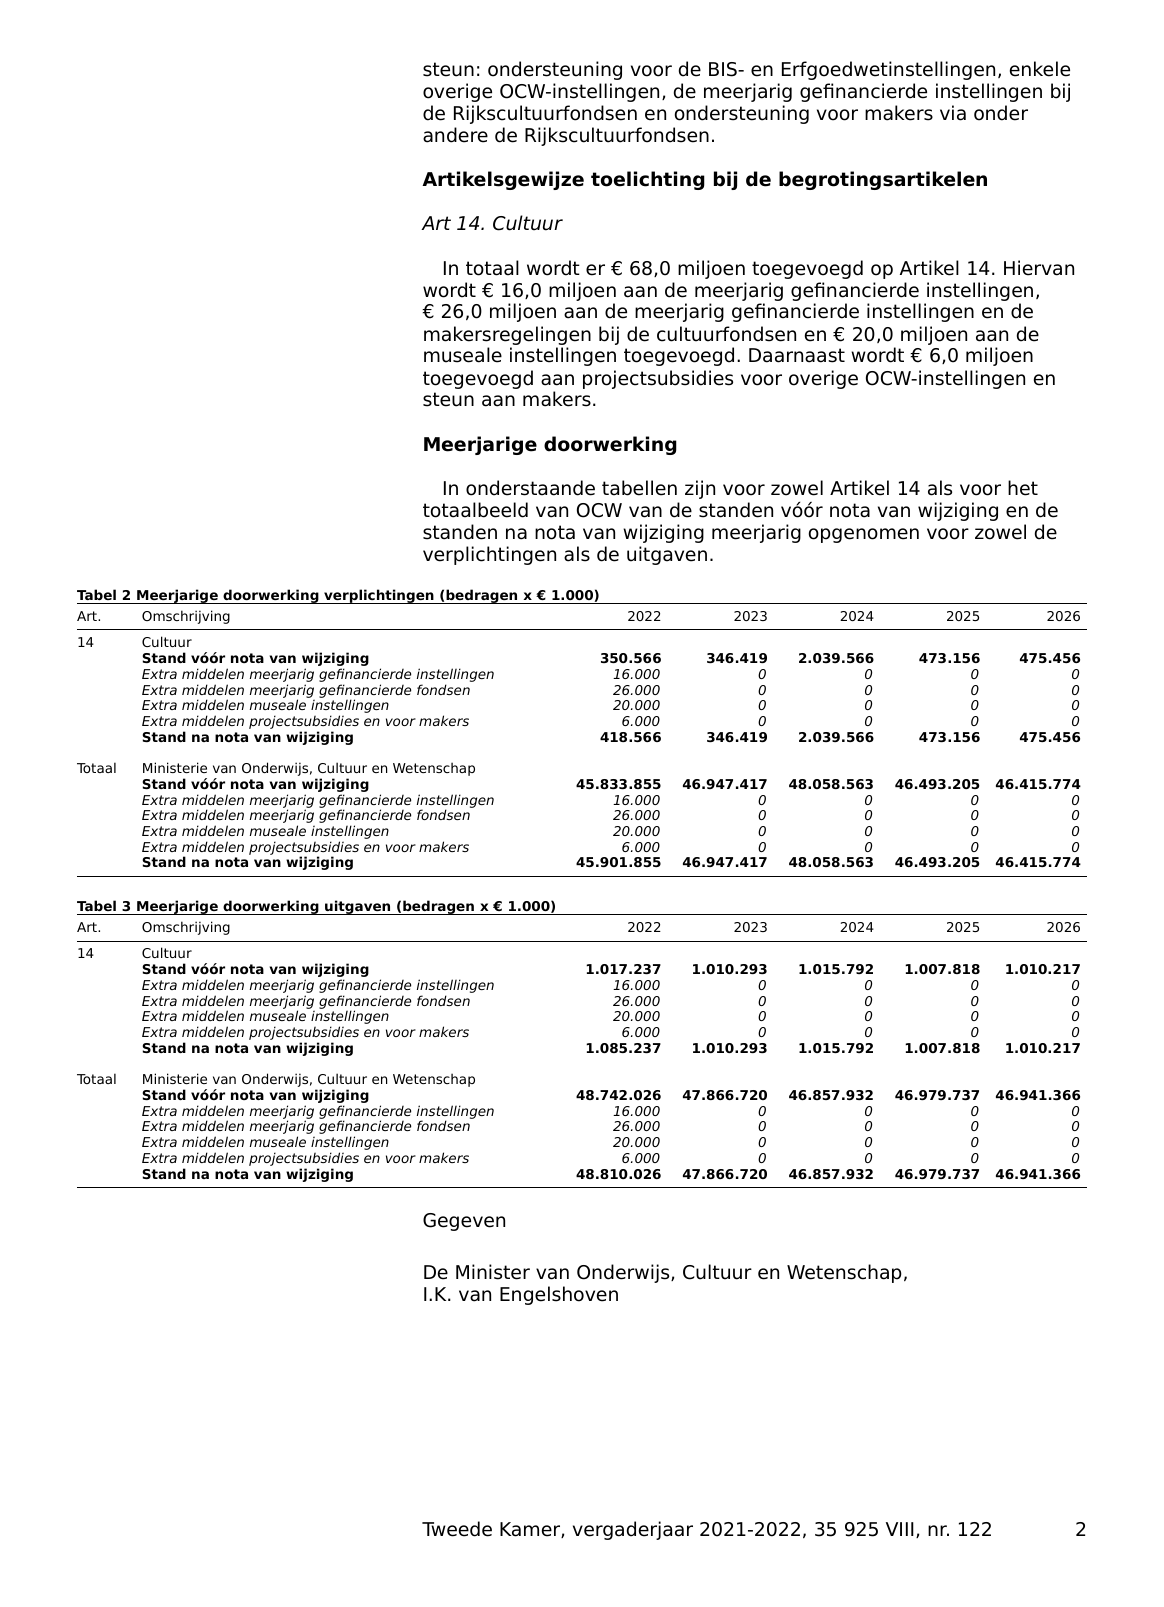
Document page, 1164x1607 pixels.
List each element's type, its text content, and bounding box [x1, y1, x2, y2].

table_cell 1.015.792 [774, 1041, 880, 1056]
table_cell 0 [880, 667, 986, 682]
table_cell Totaal [77, 761, 136, 777]
table_cell 475.456 [986, 651, 1087, 667]
table_cell [77, 1151, 136, 1166]
text steun: ondersteuning voor de BIS- en Erfgoedwetinstellingen, enkele overige OCW-instellingen, de meerjarig gefinancierde instellingen bij de Rijkscultuurfondsen en ondersteuning voor makers via onder andere de Rijkscultuurfondsen. [422, 59, 1087, 147]
table_cell 0 [880, 1025, 986, 1041]
table_cell [561, 630, 667, 651]
table_cell 46.941.366 [986, 1088, 1087, 1103]
table_cell [880, 942, 986, 962]
table_cell 0 [880, 793, 986, 808]
table_cell 0 [880, 698, 986, 714]
table_cell 0 [667, 714, 773, 729]
table_cell 0 [667, 1135, 773, 1151]
table_cell 2024 [774, 604, 880, 629]
table_cell 0 [667, 1151, 773, 1166]
table_cell [77, 745, 136, 761]
table_cell 0 [774, 698, 880, 714]
table_cell 0 [774, 840, 880, 855]
table_cell 475.456 [986, 730, 1087, 745]
table_cell 0 [880, 714, 986, 729]
table_cell 20.000 [561, 698, 667, 714]
table_cell [77, 1056, 136, 1072]
table_cell 0 [986, 1104, 1087, 1119]
table_cell 16.000 [561, 978, 667, 993]
table_cell [774, 630, 880, 651]
table_cell 0 [774, 1104, 880, 1119]
table_cell Stand vóór nota van wijziging [136, 962, 561, 978]
table_cell 45.833.855 [561, 777, 667, 792]
table_cell 26.000 [561, 808, 667, 824]
table_cell 0 [774, 1151, 880, 1166]
table_cell 0 [774, 824, 880, 839]
table_cell 0 [667, 978, 773, 993]
table_cell 0 [774, 1025, 880, 1041]
table_cell 26.000 [561, 994, 667, 1009]
table_cell 16.000 [561, 793, 667, 808]
table_cell [77, 1166, 136, 1187]
table_cell [77, 1104, 136, 1119]
table_cell 0 [986, 978, 1087, 993]
table_cell 0 [667, 698, 773, 714]
table_cell Extra middelen meerjarig gefinancierde instellingen [136, 1104, 561, 1119]
table_cell 350.566 [561, 651, 667, 667]
table_cell 6.000 [561, 1151, 667, 1166]
table_cell [77, 698, 136, 714]
text In onderstaande tabellen zijn voor zowel Artikel 14 als voor het totaalbeeld van OCW van de standen vóór nota van wijziging en de standen na nota van wijziging meerjarig opgenomen voor zowel de verplichtingen als de uitgaven. [422, 478, 1087, 566]
table_cell 47.866.720 [667, 1166, 773, 1187]
table_cell 2.039.566 [774, 651, 880, 667]
table_cell [667, 745, 773, 761]
table_cell 0 [774, 714, 880, 729]
table_cell 2025 [880, 604, 986, 629]
table_cell Extra middelen meerjarig gefinancierde instellingen [136, 978, 561, 993]
table_cell 0 [880, 1104, 986, 1119]
table_cell [77, 667, 136, 682]
table_cell Stand na nota van wijziging [136, 730, 561, 745]
table_cell 418.566 [561, 730, 667, 745]
table_cell 0 [880, 1119, 986, 1135]
table_cell Omschrijving [136, 604, 561, 629]
table_cell 6.000 [561, 1025, 667, 1041]
table_cell [986, 1072, 1087, 1088]
text In totaal wordt er € 68,0 miljoen toegevoegd op Artikel 14. Hiervan wordt € 16,0 miljoen aan de meerjarig gefinancierde instellingen, € 26,0 miljoen aan de meerjarig gefinancierde instellingen en de makersregelingen bij de cultuurfondsen en € 20,0 miljoen aan de museale instellingen toegevoegd. Daarnaast wordt € 6,0 miljoen toegevoegd aan projectsubsidies voor overige OCW-instellingen en steun aan makers. [422, 257, 1087, 411]
table_cell 473.156 [880, 730, 986, 745]
table_cell Art. [77, 604, 136, 629]
table_cell 46.493.205 [880, 777, 986, 792]
table_cell 46.857.932 [774, 1166, 880, 1187]
table_cell Extra middelen meerjarig gefinancierde fondsen [136, 808, 561, 824]
table_cell 0 [774, 1135, 880, 1151]
table_cell 0 [667, 667, 773, 682]
table_cell 1.017.237 [561, 962, 667, 978]
table_cell [561, 1056, 667, 1072]
table_cell [77, 824, 136, 839]
table_cell 346.419 [667, 651, 773, 667]
table_cell 1.010.217 [986, 1041, 1087, 1056]
table_cell 0 [880, 682, 986, 698]
table_cell 0 [667, 840, 773, 855]
table_cell 20.000 [561, 1135, 667, 1151]
table_cell 2.039.566 [774, 730, 880, 745]
table_cell 16.000 [561, 1104, 667, 1119]
table_cell 46.979.737 [880, 1166, 986, 1187]
table_cell [667, 761, 773, 777]
table_cell 46.979.737 [880, 1088, 986, 1103]
table_cell Extra middelen meerjarig gefinancierde fondsen [136, 994, 561, 1009]
table_cell 0 [986, 1119, 1087, 1135]
table_cell 0 [880, 978, 986, 993]
table_cell 48.058.563 [774, 855, 880, 876]
table_cell [986, 761, 1087, 777]
table_cell 0 [774, 978, 880, 993]
table_cell 2025 [880, 915, 986, 941]
table_cell 0 [774, 994, 880, 1009]
table_cell [77, 1119, 136, 1135]
table_cell [77, 714, 136, 729]
table_header Tabel 3 Meerjarige doorwerking uitgaven (bedragen x € 1.000) [77, 899, 1087, 914]
table_cell 48.810.026 [561, 1166, 667, 1187]
table_cell [667, 942, 773, 962]
table_cell Ministerie van Onderwijs, Cultuur en Wetenschap [136, 761, 561, 777]
table_cell 0 [986, 808, 1087, 824]
table_cell [77, 978, 136, 993]
table_cell 0 [667, 1119, 773, 1135]
table_cell [77, 682, 136, 698]
table_cell 0 [986, 1009, 1087, 1025]
table_cell 14 [77, 630, 136, 651]
table_cell 6.000 [561, 714, 667, 729]
table_cell Extra middelen museale instellingen [136, 1135, 561, 1151]
table_cell [667, 1072, 773, 1088]
table_cell 2024 [774, 915, 880, 941]
table_cell [880, 630, 986, 651]
table_cell 2026 [986, 915, 1087, 941]
table_cell 1.010.217 [986, 962, 1087, 978]
table_cell 0 [774, 667, 880, 682]
table_cell 0 [880, 1135, 986, 1151]
table_cell 2023 [667, 604, 773, 629]
table_cell Stand vóór nota van wijziging [136, 1088, 561, 1103]
table_cell [77, 1041, 136, 1056]
table_cell Extra middelen meerjarig gefinancierde instellingen [136, 667, 561, 682]
table_cell 0 [667, 682, 773, 698]
table_cell 48.058.563 [774, 777, 880, 792]
table_cell 1.015.792 [774, 962, 880, 978]
table_cell 0 [986, 840, 1087, 855]
table_cell 0 [986, 1151, 1087, 1166]
table_cell 2023 [667, 915, 773, 941]
table_cell [880, 761, 986, 777]
table_cell 48.742.026 [561, 1088, 667, 1103]
table_cell 47.866.720 [667, 1088, 773, 1103]
table_cell 0 [986, 667, 1087, 682]
table_cell 0 [667, 994, 773, 1009]
text De Minister van Onderwijs, Cultuur en Wetenschap, I.K. van Engelshoven [422, 1262, 1087, 1306]
table_cell 0 [880, 824, 986, 839]
table_cell Extra middelen projectsubsidies en voor makers [136, 840, 561, 855]
table_cell 0 [880, 1151, 986, 1166]
table_cell [77, 962, 136, 978]
table_cell 0 [667, 1009, 773, 1025]
table_cell 0 [667, 793, 773, 808]
subtitle Gegeven [422, 1210, 1087, 1232]
table_cell 45.901.855 [561, 855, 667, 876]
table_cell 0 [774, 682, 880, 698]
table_cell 20.000 [561, 1009, 667, 1025]
table_cell [561, 942, 667, 962]
table_cell [77, 840, 136, 855]
table_cell 46.941.366 [986, 1166, 1087, 1187]
table_cell Extra middelen museale instellingen [136, 698, 561, 714]
table_cell 14 [77, 942, 136, 962]
table_cell Extra middelen meerjarig gefinancierde instellingen [136, 793, 561, 808]
table_cell Totaal [77, 1072, 136, 1088]
table_cell 0 [986, 682, 1087, 698]
table_cell Omschrijving [136, 915, 561, 941]
table_cell Stand na nota van wijziging [136, 1166, 561, 1187]
subtitle Meerjarige doorwerking [422, 433, 1087, 456]
table_cell [77, 1135, 136, 1151]
table_cell 16.000 [561, 667, 667, 682]
table_cell 46.493.205 [880, 855, 986, 876]
table_cell [986, 942, 1087, 962]
table_cell 1.007.818 [880, 962, 986, 978]
table_cell Ministerie van Onderwijs, Cultuur en Wetenschap [136, 1072, 561, 1088]
table_cell 0 [774, 793, 880, 808]
table_cell 0 [774, 808, 880, 824]
table_cell 0 [667, 808, 773, 824]
table_cell Extra middelen museale instellingen [136, 1009, 561, 1025]
table_cell [561, 761, 667, 777]
table_cell 0 [667, 1025, 773, 1041]
table_cell 2022 [561, 915, 667, 941]
table_cell 20.000 [561, 824, 667, 839]
table_cell 473.156 [880, 651, 986, 667]
table_cell 26.000 [561, 1119, 667, 1135]
table_cell 46.947.417 [667, 855, 773, 876]
table_cell 26.000 [561, 682, 667, 698]
table_cell [77, 1088, 136, 1103]
table_cell 0 [880, 994, 986, 1009]
table_cell 0 [986, 714, 1087, 729]
table_cell Stand na nota van wijziging [136, 1041, 561, 1056]
table_cell Extra middelen museale instellingen [136, 824, 561, 839]
table_cell [774, 942, 880, 962]
table_cell [667, 630, 773, 651]
table_cell [561, 745, 667, 761]
table_cell 46.415.774 [986, 855, 1087, 876]
table_cell [774, 761, 880, 777]
table_cell [986, 745, 1087, 761]
table_cell [774, 745, 880, 761]
table_cell Extra middelen projectsubsidies en voor makers [136, 1151, 561, 1166]
table_cell 0 [667, 1104, 773, 1119]
table_cell 0 [986, 698, 1087, 714]
table_cell 2026 [986, 604, 1087, 629]
table_cell 0 [986, 1135, 1087, 1151]
table_cell 0 [986, 793, 1087, 808]
table_cell 0 [986, 994, 1087, 1009]
table_cell 0 [774, 1009, 880, 1025]
table_cell [880, 1072, 986, 1088]
subtitle Art 14. Cultuur [422, 213, 1087, 235]
table_cell 0 [986, 1025, 1087, 1041]
table_cell Extra middelen projectsubsidies en voor makers [136, 1025, 561, 1041]
table_cell 46.857.932 [774, 1088, 880, 1103]
table_cell [77, 808, 136, 824]
table_cell [77, 855, 136, 876]
table_cell [774, 1056, 880, 1072]
table_cell [77, 651, 136, 667]
table_cell 0 [986, 824, 1087, 839]
table_cell 346.419 [667, 730, 773, 745]
table_cell Stand vóór nota van wijziging [136, 651, 561, 667]
table_cell Extra middelen projectsubsidies en voor makers [136, 714, 561, 729]
table_cell 0 [880, 808, 986, 824]
table_header Tabel 2 Meerjarige doorwerking verplichtingen (bedragen x € 1.000) [77, 588, 1087, 603]
table_cell 0 [880, 1009, 986, 1025]
table_cell [77, 1009, 136, 1025]
table_cell [77, 793, 136, 808]
table_cell Stand na nota van wijziging [136, 855, 561, 876]
table_cell 46.415.774 [986, 777, 1087, 792]
table_cell 1.010.293 [667, 962, 773, 978]
table_cell Extra middelen meerjarig gefinancierde fondsen [136, 1119, 561, 1135]
table_cell [77, 994, 136, 1009]
table_cell [880, 1056, 986, 1072]
table_cell Cultuur [136, 942, 561, 962]
table_cell [136, 1056, 561, 1072]
table_cell 0 [667, 824, 773, 839]
table_cell [880, 745, 986, 761]
table_cell 6.000 [561, 840, 667, 855]
table_cell [77, 777, 136, 792]
table_cell Art. [77, 915, 136, 941]
table_cell [136, 745, 561, 761]
table_cell 46.947.417 [667, 777, 773, 792]
table_cell [561, 1072, 667, 1088]
table_cell [986, 630, 1087, 651]
table_cell 2022 [561, 604, 667, 629]
table_cell Stand vóór nota van wijziging [136, 777, 561, 792]
table_cell Extra middelen meerjarig gefinancierde fondsen [136, 682, 561, 698]
subtitle Artikelsgewijze toelichting bij de begrotingsartikelen [422, 169, 1087, 191]
table_cell [77, 1025, 136, 1041]
table_cell Cultuur [136, 630, 561, 651]
table_cell 0 [774, 1119, 880, 1135]
table_cell [667, 1056, 773, 1072]
table_cell [774, 1072, 880, 1088]
table_cell 1.007.818 [880, 1041, 986, 1056]
table_cell [77, 730, 136, 745]
table_cell 1.085.237 [561, 1041, 667, 1056]
table_cell 1.010.293 [667, 1041, 773, 1056]
table_cell 0 [880, 840, 986, 855]
table_cell [986, 1056, 1087, 1072]
